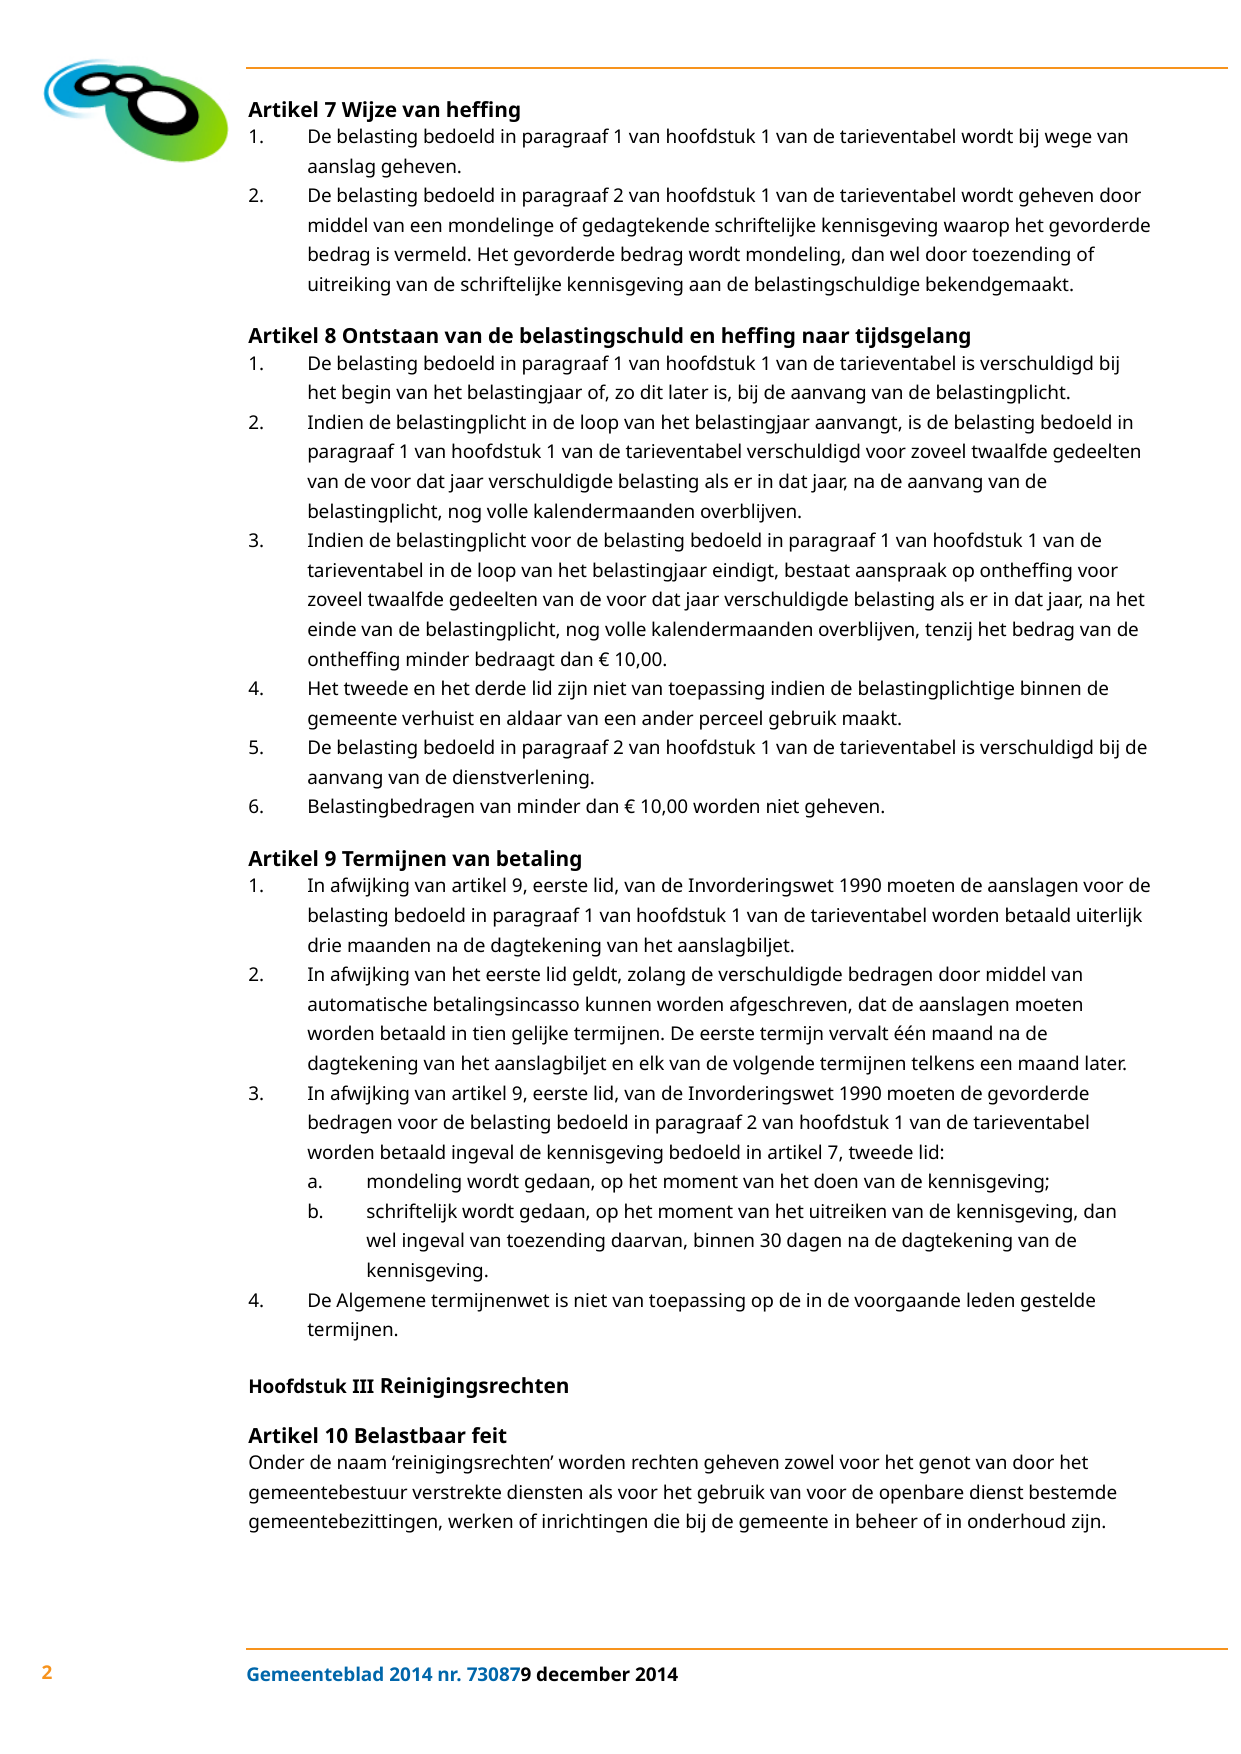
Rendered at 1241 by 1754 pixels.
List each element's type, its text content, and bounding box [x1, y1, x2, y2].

list schriftelijk wordt gedaan, op het moment van het uitreiken van de kennisgeving, dan wel ingeval van toezending daarvan, binnen 30 dagen na de dagtekening van de kennisgeving. [307, 1198, 1152, 1283]
list In afwijking van het eerste lid geldt, zolang de verschuldigde bedragen door middel van automatische betalingsincasso kunnen worden afgeschreven, dat de aanslagen moeten worden betaald in tien gelijke termijnen. De eerste termijn vervalt één maand na de dagtekening van het aanslagbiljet en elk van de volgende termijnen telkens een maand later. [248, 961, 1152, 1076]
list Indien de belastingplicht voor de belasting bedoeld in paragraaf 1 van hoofdstuk 1 van de tarieventabel in de loop van het belastingjaar eindigt, bestaat aanspraak op ontheffing voor zoveel twaalfde gedeelten van de voor dat jaar verschuldigde belasting als er in dat jaar, na het einde van de belastingplicht, nog volle kalendermaanden overblijven, tenzij het bedrag van de ontheffing minder bedraagt dan € 10,00. [248, 527, 1152, 672]
list mondeling wordt gedaan, op het moment van het doen van de kennisgeving; [307, 1168, 1152, 1194]
text Artikel 7 Wijze van heffing [248, 95, 1152, 123]
list De belasting bedoeld in paragraaf 2 van hoofdstuk 1 van de tarieventabel is verschuldigd bij de aanvang van de dienstverlening. [248, 734, 1152, 790]
list Indien de belastingplicht in de loop van het belastingjaar aanvangt, is de belasting bedoeld in paragraaf 1 van hoofdstuk 1 van de tarieventabel verschuldigd voor zoveel twaalfde gedeelten van de voor dat jaar verschuldigde belasting als er in dat jaar, na de aanvang van de belastingplicht, nog volle kalendermaanden overblijven. [248, 409, 1152, 524]
list In afwijking van artikel 9, eerste lid, van de Invorderingswet 1990 moeten de aanslagen voor de belasting bedoeld in paragraaf 1 van hoofdstuk 1 van de tarieventabel worden betaald uiterlijk drie maanden na de dagtekening van het aanslagbiljet. [248, 873, 1152, 957]
list In afwijking van artikel 9, eerste lid, van de Invorderingswet 1990 moeten de gevorderde bedragen voor de belasting bedoeld in paragraaf 2 van hoofdstuk 1 van de tarieventabel worden betaald ingeval de kennisgeving bedoeld in artikel 7, tweede lid: [248, 1080, 1152, 1164]
list Het tweede en het derde lid zijn niet van toepassing indien de belastingplichtige binnen de gemeente verhuist en aldaar van een ander perceel gebruik maakt. [248, 675, 1152, 731]
list De belasting bedoeld in paragraaf 1 van hoofdstuk 1 van de tarieventabel is verschuldigd bij het begin van het belastingjaar of, zo dit later is, bij de aanvang van de belastingplicht. [248, 350, 1152, 405]
text Onder de naam ‘reinigingsrechten’ worden rechten geheven zowel voor het genot van door het gemeentebestuur verstrekte diensten als voor het gebruik van voor de openbare dienst bestemde gemeentebezittingen, werken of inrichtingen die bij de gemeente in beheer of in onderhoud zijn. [248, 1449, 1152, 1534]
picture [41, 47, 231, 172]
text Artikel 10 Belastbaar feit [248, 1421, 1152, 1449]
list De Algemene termijnenwet is niet van toepassing op de in de voorgaande leden gestelde termijnen. [248, 1287, 1152, 1342]
list De belasting bedoeld in paragraaf 2 van hoofdstuk 1 van de tarieventabel wordt geheven door middel van een mondelinge of gedagtekende schriftelijke kennisgeving waarop het gevorderde bedrag is vermeld. Het gevorderde bedrag wordt mondeling, dan wel door toezending of uitreiking van de schriftelijke kennisgeving aan de belastingschuldige bekendgemaakt. [248, 182, 1152, 297]
list De belasting bedoeld in paragraaf 1 van hoofdstuk 1 van de tarieventabel wordt bij wege van aanslag geheven. [248, 123, 1152, 178]
text Artikel 9 Termijnen van betaling [248, 844, 1152, 873]
text Artikel 8 Ontstaan van de belastingschuld en heffing naar tijdsgelang [248, 322, 1152, 350]
list Belastingbedragen van minder dan € 10,00 worden niet geheven. [248, 794, 1152, 819]
text Hoofdstuk III Reinigingsrechten [248, 1372, 1152, 1400]
